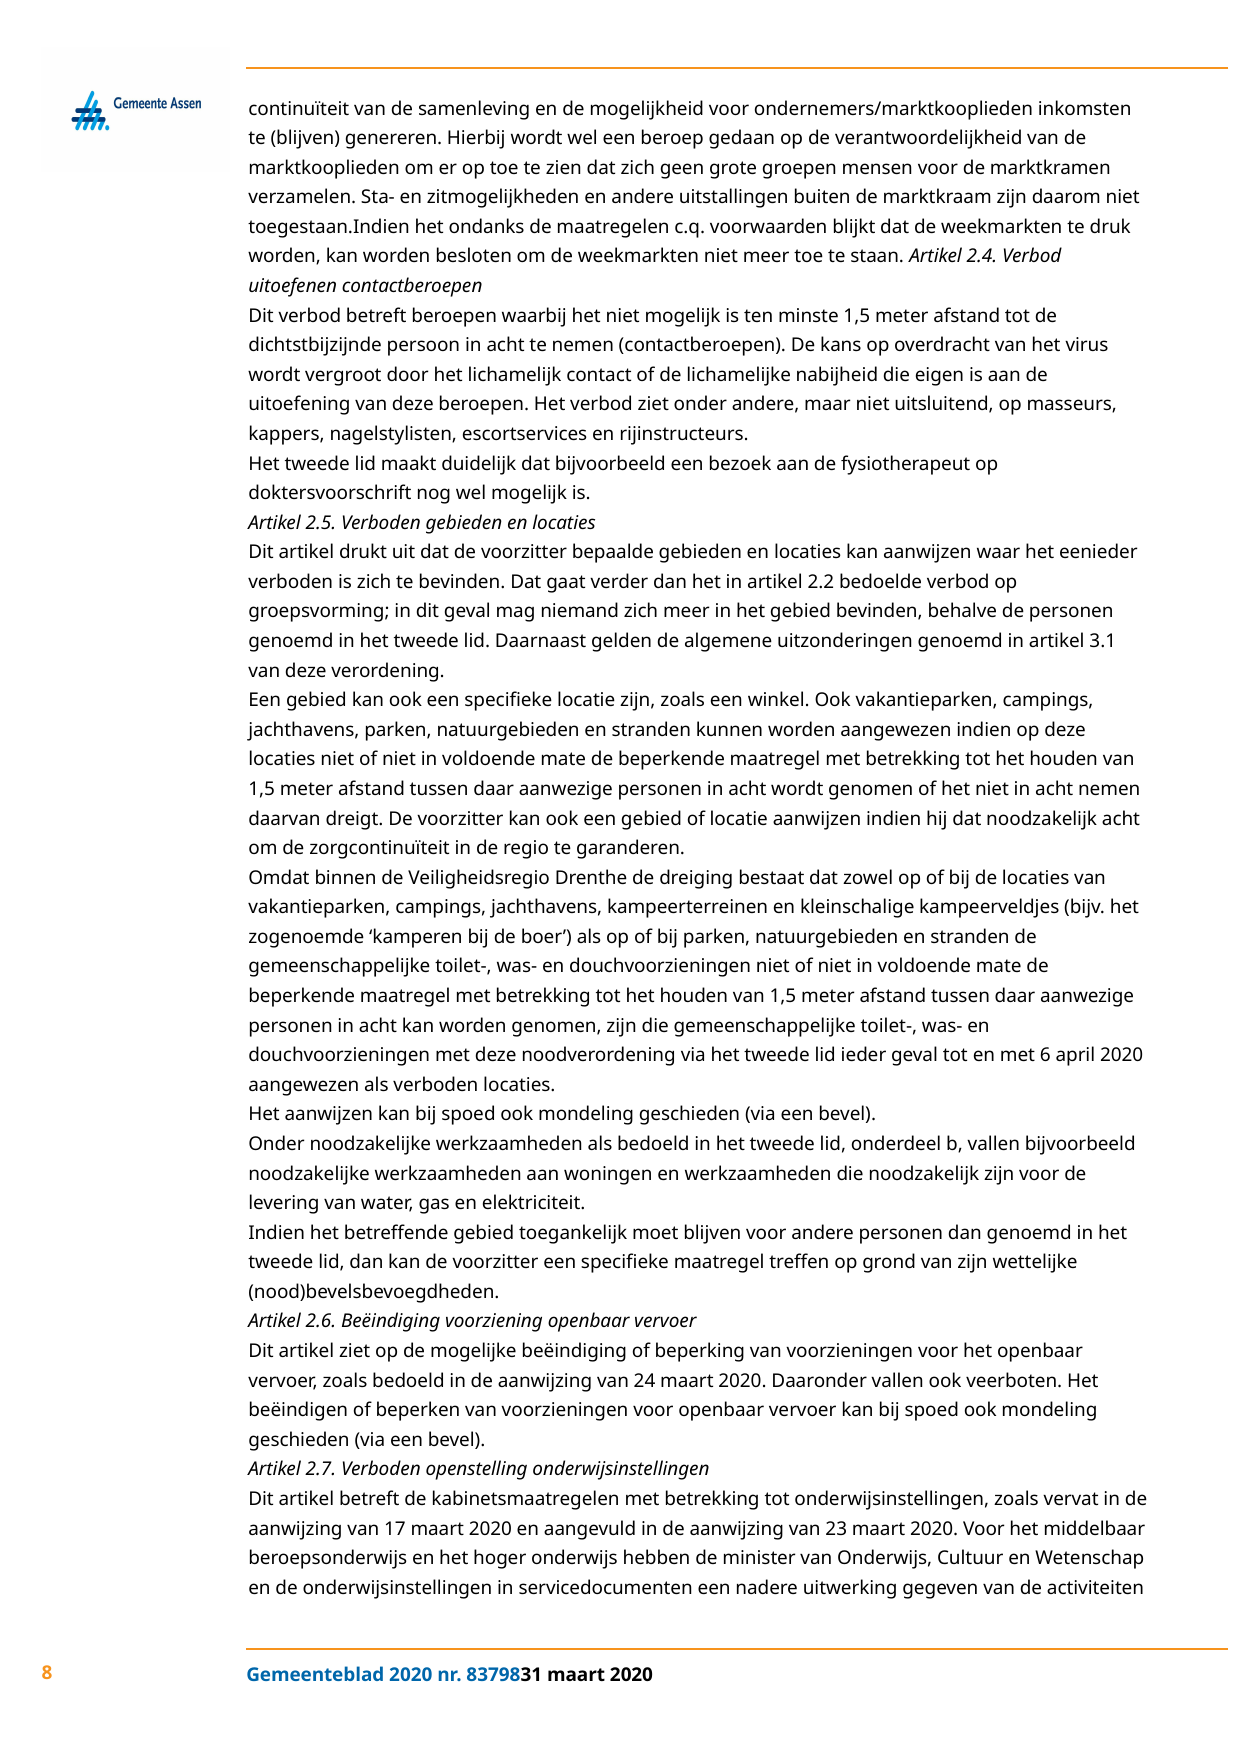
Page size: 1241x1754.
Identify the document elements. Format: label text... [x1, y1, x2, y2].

text Het aanwijzen kan bij spoed ook mondeling geschieden (via een bevel). [248, 1101, 1152, 1126]
text Onder noodzakelijke werkzaamheden als bedoeld in het tweede lid, onderdeel b, vallen bijvoorbeeld noodzakelijke werkzaamheden aan woningen en werkzaamheden die noodzakelijk zijn voor de levering van water, gas en elektriciteit. [248, 1130, 1152, 1215]
text Dit artikel drukt uit dat de voorzitter bepaalde gebieden en locaties kan aanwijzen waar het eenieder verboden is zich te bevinden. Dat gaat verder dan het in artikel 2.2 bedoelde verbod op groepsvorming; in dit geval mag niemand zich meer in het gebied bevinden, behalve de personen genoemd in het tweede lid. Daarnaast gelden de algemene uitzonderingen genoemd in artikel 3.1 van deze verordening. [248, 538, 1152, 683]
text Artikel 2.6. Beëindiging voorziening openbaar vervoer [248, 1308, 1152, 1333]
text Artikel 2.7. Verboden openstelling onderwijsinstellingen [248, 1456, 1152, 1481]
text Dit verbod betreft beroepen waarbij het niet mogelijk is ten minste 1,5 meter afstand tot de dichtstbijzijnde persoon in acht te nemen (contactberoepen). De kans op overdracht van het virus wordt vergroot door het lichamelijk contact of de lichamelijke nabijheid die eigen is aan de uitoefening van deze beroepen. Het verbod ziet onder andere, maar niet uitsluitend, op masseurs, kappers, nagelstylisten, escortservices en rijinstructeurs. [248, 302, 1152, 446]
text Het tweede lid maakt duidelijk dat bijvoorbeeld een bezoek aan de fysiotherapeut op doktersvoorschrift nog wel mogelijk is. [248, 450, 1152, 505]
text Indien het betreffende gebied toegankelijk moet blijven voor andere personen dan genoemd in het tweede lid, dan kan de voorzitter een specifieke maatregel treffen op grond van zijn wettelijke (nood)bevelsbevoegdheden. [248, 1219, 1152, 1304]
text continuïteit van de samenleving en de mogelijkheid voor ondernemers/marktkooplieden inkomsten te (blijven) genereren. Hierbij wordt wel een beroep gedaan op de verantwoordelijkheid van de marktkooplieden om er op toe te zien dat zich geen grote groepen mensen voor de marktkramen verzamelen. Sta- en zitmogelijkheden en andere uitstallingen buiten de marktkraam zijn daarom niet toegestaan.Indien het ondanks de maatregelen c.q. voorwaarden blijkt dat de weekmarkten te druk worden, kan worden besloten om de weekmarkten niet meer toe te staan. Artikel 2.4. Verbod uitoefenen contactberoepen [248, 95, 1152, 298]
picture [41, 47, 231, 172]
text Een gebied kan ook een specifieke locatie zijn, zoals een winkel. Ook vakantieparken, campings, jachthavens, parken, natuurgebieden en stranden kunnen worden aangewezen indien op deze locaties niet of niet in voldoende mate de beperkende maatregel met betrekking tot het houden van 1,5 meter afstand tussen daar aanwezige personen in acht wordt genomen of het niet in acht nemen daarvan dreigt. De voorzitter kan ook een gebied of locatie aanwijzen indien hij dat noodzakelijk acht om de zorgcontinuïteit in de regio te garanderen. [248, 686, 1152, 860]
text Artikel 2.5. Verboden gebieden en locaties [248, 509, 1152, 535]
text Dit artikel betreft de kabinetsmaatregelen met betrekking tot onderwijsinstellingen, zoals vervat in de aanwijzing van 17 maart 2020 en aangevuld in de aanwijzing van 23 maart 2020. Voor het middelbaar beroepsonderwijs en het hoger onderwijs hebben de minister van Onderwijs, Cultuur en Wetenschap en de onderwijsinstellingen in servicedocumenten een nadere uitwerking gegeven van de activiteiten [248, 1485, 1152, 1600]
text Omdat binnen de Veiligheidsregio Drenthe de dreiging bestaat dat zowel op of bij de locaties van vakantieparken, campings, jachthavens, kampeerterreinen en kleinschalige kampeerveldjes (bijv. het zogenoemde ‘kamperen bij de boer’) als op of bij parken, natuurgebieden en stranden de gemeenschappelijke toilet-, was- en douchvoorzieningen niet of niet in voldoende mate de beperkende maatregel met betrekking tot het houden van 1,5 meter afstand tussen daar aanwezige personen in acht kan worden genomen, zijn die gemeenschappelijke toilet-, was- en douchvoorzieningen met deze noodverordening via het tweede lid ieder geval tot en met 6 april 2020 aangewezen als verboden locaties. [248, 864, 1152, 1097]
text Dit artikel ziet op de mogelijke beëindiging of beperking van voorzieningen voor het openbaar vervoer, zoals bedoeld in de aanwijzing van 24 maart 2020. Daaronder vallen ook veerboten. Het beëindigen of beperken van voorzieningen voor openbaar vervoer kan bij spoed ook mondeling geschieden (via een bevel). [248, 1337, 1152, 1452]
